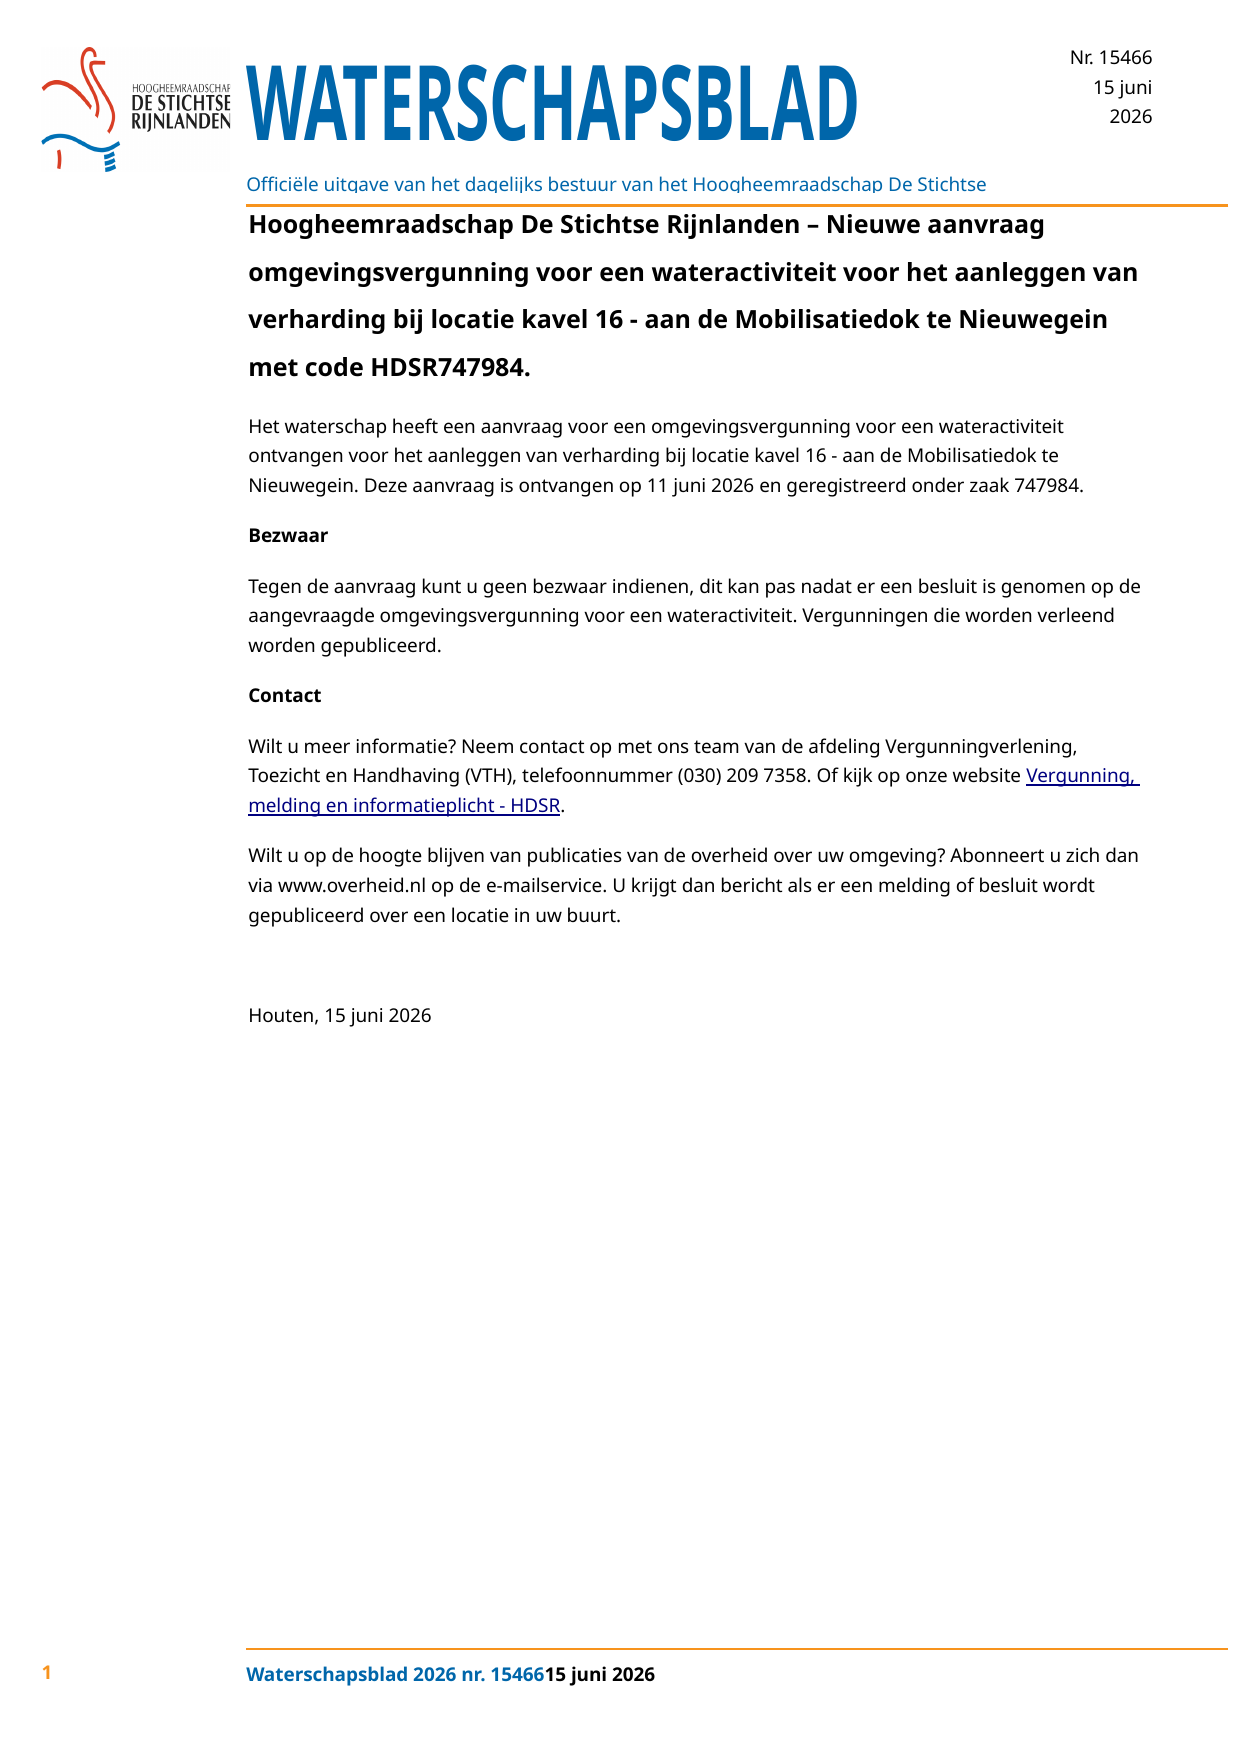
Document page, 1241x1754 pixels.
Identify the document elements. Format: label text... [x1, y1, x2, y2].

picture [41, 47, 231, 172]
text Bezwaar [248, 523, 1152, 548]
text Hoogheemraadschap De Stichtse Rijnlanden – Nieuwe aanvraag omgevingsvergunning voor een wateractiviteit voor het aanleggen van verharding bij locatie kavel 16 - aan de Mobilisatiedok te Nieuwegein met code HDSR747984. [248, 207, 1152, 384]
text Tegen de aanvraag kunt u geen bezwaar indienen, dit kan pas nadat er een besluit is genomen op de aangevraagde omgevingsvergunning voor een wateractiviteit. Vergunningen die worden verleend worden gepubliceerd. [248, 573, 1152, 658]
text Wilt u meer informatie? Neem contact op met ons team van de afdeling Vergunningverlening, Toezicht en Handhaving (VTH), telefoonnummer (030) 209 7358. Of kijk op onze website Vergunning, melding en informatieplicht - HDSR. [248, 733, 1152, 818]
text Houten, 15 juni 2026 [248, 1003, 1152, 1028]
text Contact [248, 683, 1152, 708]
text Het waterschap heeft een aanvraag voor een omgevingsvergunning voor een wateractiviteit ontvangen voor het aanleggen van verharding bij locatie kavel 16 - aan de Mobilisatiedok te Nieuwegein. Deze aanvraag is ontvangen op 11 juni 2026 en geregistreerd onder zaak 747984. [248, 413, 1152, 498]
text Wilt u op de hoogte blijven van publicaties van de overheid over uw omgeving? Abonneert u zich dan via www.overheid.nl op de e-mailservice. U krijgt dan bericht als er een melding of besluit wordt gepubliceerd over een locatie in uw buurt. [248, 843, 1152, 928]
